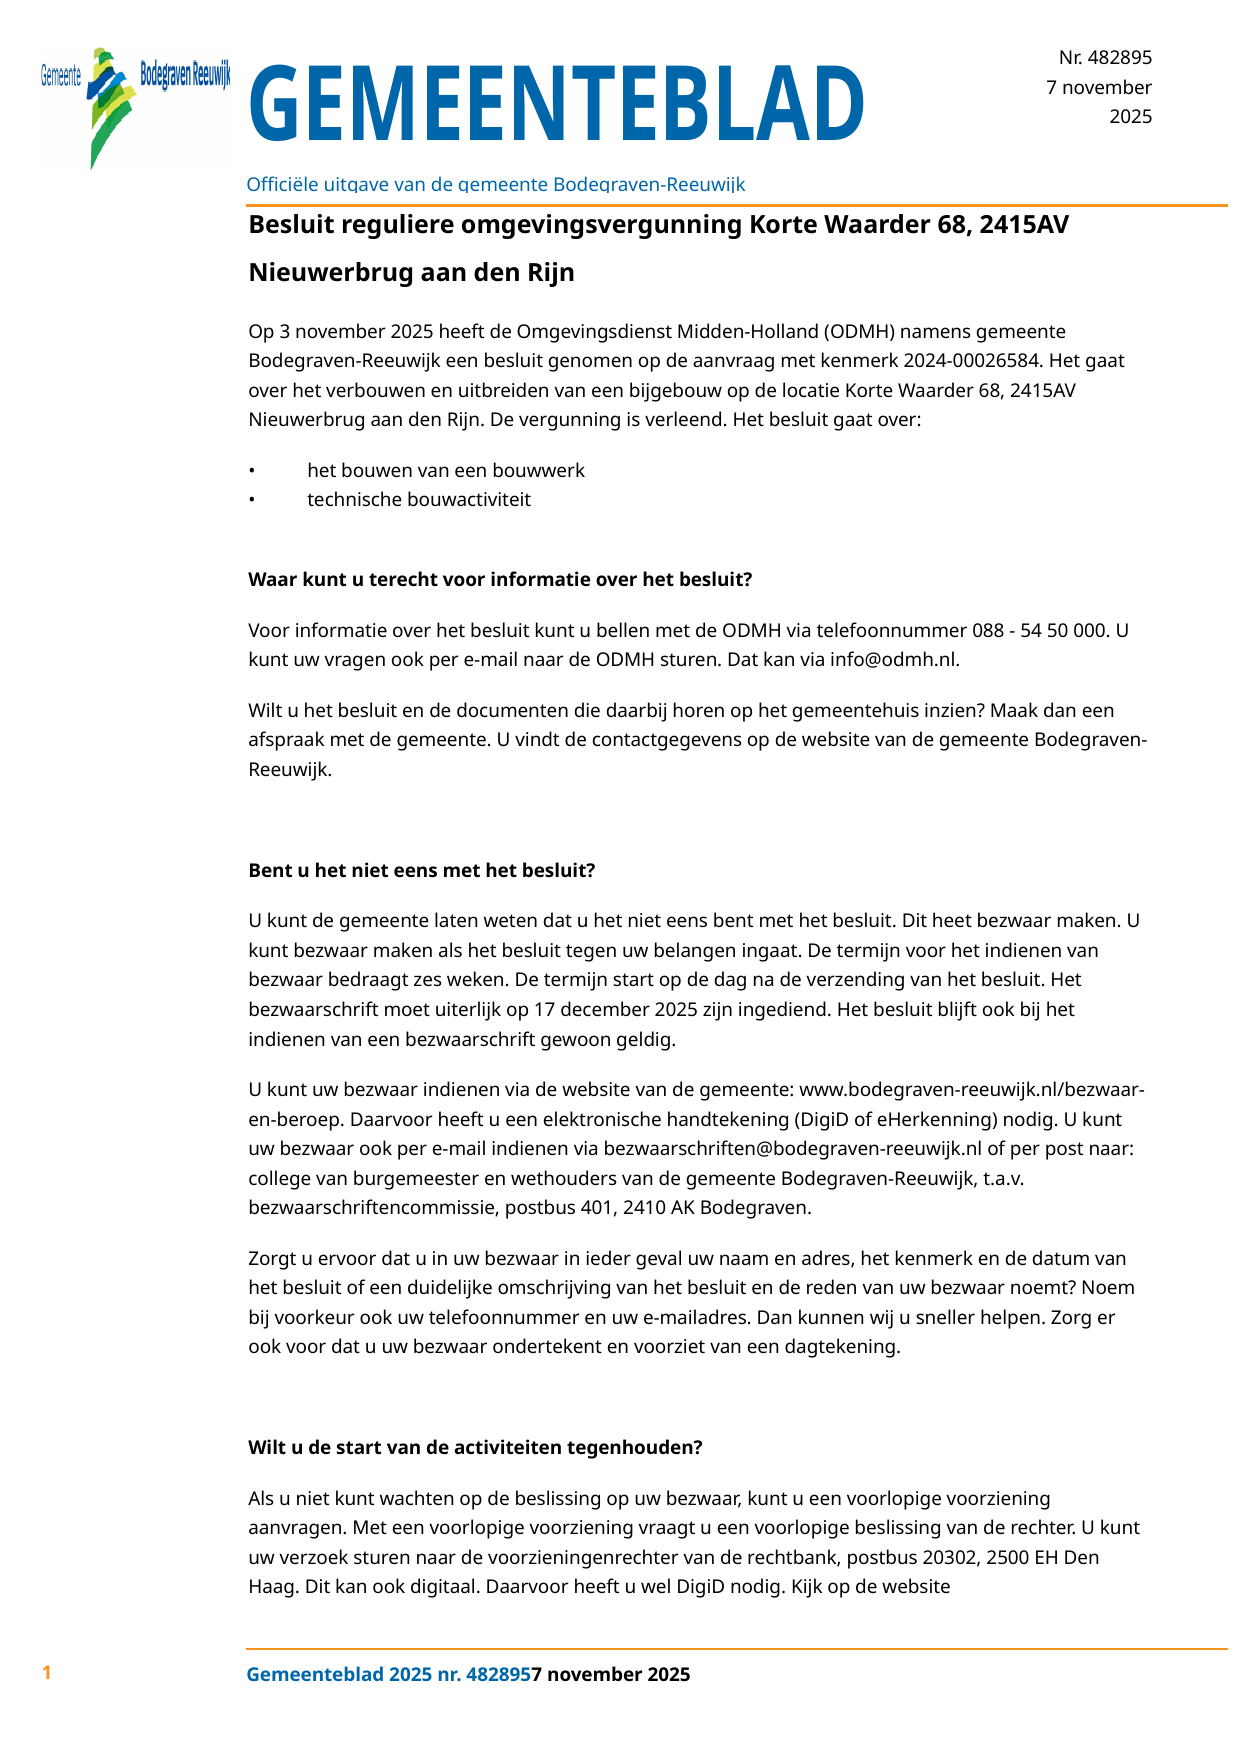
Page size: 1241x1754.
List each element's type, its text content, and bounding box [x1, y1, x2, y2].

text U kunt uw bezwaar indienen via de website van de gemeente: www.bodegraven-reeuwijk.nl/bezwaar-en-beroep. Daarvoor heeft u een elektronische handtekening (DigiD of eHerkenning) nodig. U kunt uw bezwaar ook per e-mail indienen via bezwaarschriften@bodegraven-reeuwijk.nl of per post naar: college van burgemeester en wethouders van de gemeente Bodegraven-Reeuwijk, t.a.v. bezwaarschriftencommissie, postbus 401, 2410 AK Bodegraven. [248, 1076, 1152, 1220]
text Op 3 november 2025 heeft de Omgevingsdienst Midden-Holland (ODMH) namens gemeente Bodegraven-Reeuwijk een besluit genomen op de aanvraag met kenmerk 2024-00026584. Het gaat over het verbouwen en uitbreiden van een bijgebouw op de locatie Korte Waarder 68, 2415AV Nieuwerbrug aan den Rijn. De vergunning is verleend. Het besluit gaat over: [248, 318, 1152, 432]
text Zorgt u ervoor dat u in uw bezwaar in ieder geval uw naam en adres, het kenmerk en de datum van het besluit of een duidelijke omschrijving van het besluit en de reden van uw bezwaar noemt? Noem bij voorkeur ook uw telefoonnummer en uw e-mailadres. Dan kunnen wij u sneller helpen. Zorg er ook voor dat u uw bezwaar ondertekent en voorziet van een dagtekening. [248, 1245, 1152, 1359]
list technische bouwactiviteit [248, 487, 1152, 512]
text Voor informatie over het besluit kunt u bellen met de ODMH via telefoonnummer 088 - 54 50 000. U kunt uw vragen ook per e-mail naar de ODMH sturen. Dat kan via info@odmh.nl. [248, 617, 1152, 672]
text Bent u het niet eens met het besluit? [248, 857, 1152, 883]
text Wilt u het besluit en de documenten die daarbij horen op het gemeentehuis inzien? Maak dan een afspraak met de gemeente. U vindt de contactgegevens op de website van de gemeente Bodegraven-Reeuwijk. [248, 697, 1152, 782]
text Waar kunt u terecht voor informatie over het besluit? [248, 567, 1152, 592]
text U kunt de gemeente laten weten dat u het niet eens bent met het besluit. Dit heet bezwaar maken. U kunt bezwaar maken als het besluit tegen uw belangen ingaat. De termijn voor het indienen van bezwaar bedraagt zes weken. De termijn start op de dag na de verzending van het besluit. Het bezwaarschrift moet uiterlijk op 17 december 2025 zijn ingediend. Het besluit blijft ook bij het indienen van een bezwaarschrift gewoon geldig. [248, 907, 1152, 1052]
picture [41, 47, 231, 172]
text Besluit reguliere omgevingsvergunning Korte Waarder 68, 2415AV Nieuwerbrug aan den Rijn [248, 207, 1152, 288]
text Als u niet kunt wachten op de beslissing op uw bezwaar, kunt u een voorlopige voorziening aanvragen. Met een voorlopige voorziening vraagt u een voorlopige beslissing van de rechter. U kunt uw verzoek sturen naar de voorzieningenrechter van de rechtbank, postbus 20302, 2500 EH Den Haag. Dit kan ook digitaal. Daarvoor heeft u wel DigiD nodig. Kijk op de website [248, 1485, 1152, 1599]
list het bouwen van een bouwwerk [248, 457, 1152, 483]
text Wilt u de start van de activiteiten tegenhouden? [248, 1434, 1152, 1460]
